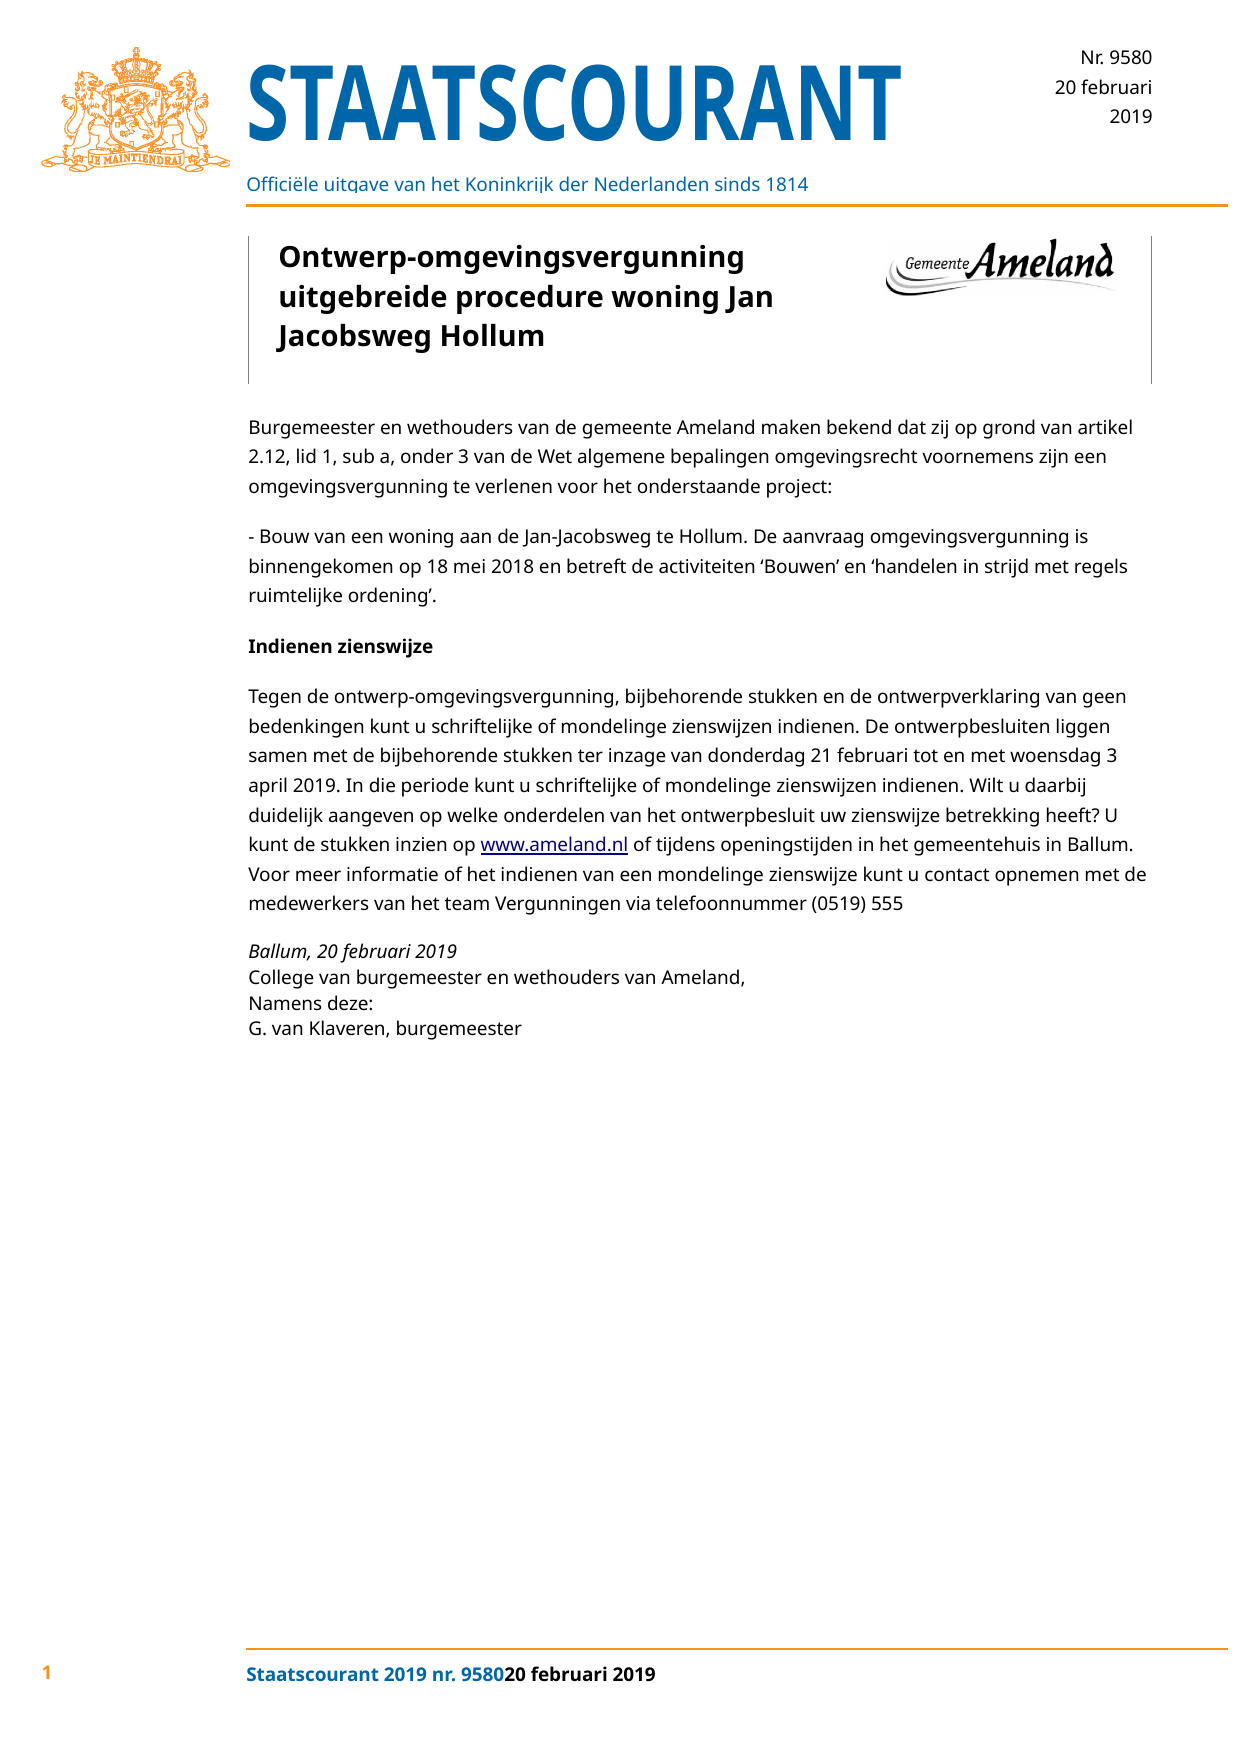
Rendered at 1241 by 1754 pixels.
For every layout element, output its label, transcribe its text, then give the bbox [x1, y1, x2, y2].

text Ballum, 20 februari 2019 [248, 938, 1152, 964]
text - Bouw van een woning aan de Jan-Jacobsweg te Hollum. De aanvraag omgevingsvergunning is binnengekomen op 18 mei 2018 en betreft de activiteiten ‘Bouwen’ en ‘handelen in strijd met regels ruimtelijke ordening’. [248, 523, 1152, 608]
text Burgemeester en wethouders van de gemeente Ameland maken bekend dat zij op grond van artikel 2.12, lid 1, sub a, onder 3 van de Wet algemene bepalingen omgevingsrecht voornemens zijn een omgevingsvergunning te verlenen voor het onderstaande project: [248, 414, 1152, 499]
picture [882, 236, 1119, 300]
text Namens deze: [248, 990, 1152, 1016]
picture [41, 47, 231, 172]
text Tegen de ontwerp-omgevingsvergunning, bijbehorende stukken en de ontwerpverklaring van geen bedenkingen kunt u schriftelijke of mondelinge zienswijzen indienen. De ontwerpbesluiten liggen samen met de bijbehorende stukken ter inzage van donderdag 21 februari tot en met woensdag 3 april 2019. In die periode kunt u schriftelijke of mondelinge zienswijzen indienen. Wilt u daarbij duidelijk aangeven op welke onderdelen van het ontwerpbesluit uw zienswijze betrekking heeft? U kunt de stukken inzien op www.ameland.nl of tijdens openingstijden in het gemeentehuis in Ballum. Voor meer informatie of het indienen van een mondelinge zienswijze kunt u contact opnemen met de medewerkers van het team Vergunningen via telefoonnummer (0519) 555 [248, 683, 1152, 916]
text College van burgemeester en wethouders van Ameland, [248, 964, 1152, 990]
table_header [850, 236, 1151, 384]
text G. van Klaveren, burgemeester [248, 1016, 1152, 1041]
text Indienen zienswijze [248, 633, 1152, 659]
table_header Ontwerp-omgevingsvergunning uitgebreide procedure woning Jan Jacobsweg Hollum [249, 236, 850, 384]
